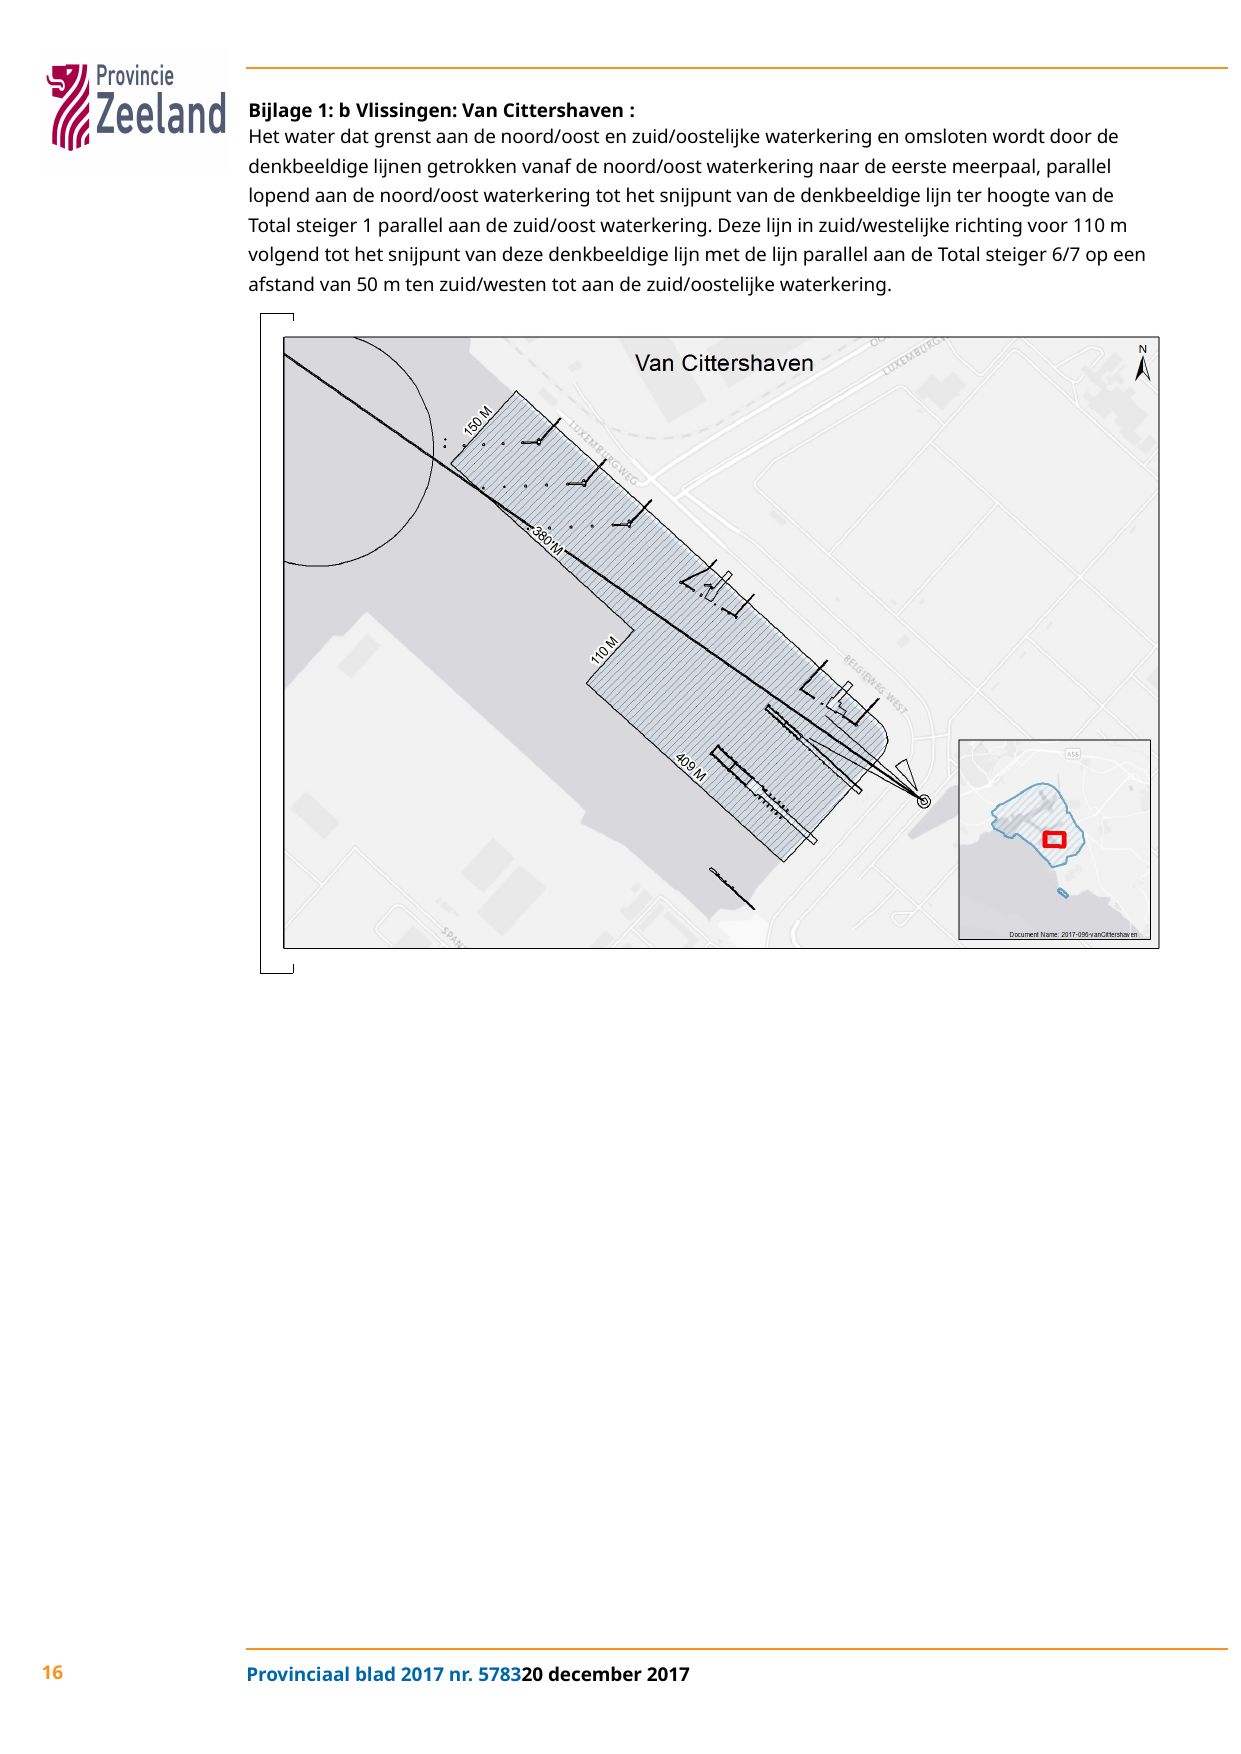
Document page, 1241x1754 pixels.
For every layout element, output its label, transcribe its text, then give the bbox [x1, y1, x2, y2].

picture [41, 47, 231, 172]
text Bijlage 1: b Vlissingen: Van Cittershaven : [248, 95, 1152, 123]
picture [268, 321, 1173, 964]
text Het water dat grenst aan de noord/oost en zuid/oostelijke waterkering en omsloten wordt door de denkbeeldige lijnen getrokken vanaf de noord/oost waterkering naar de eerste meerpaal, parallel lopend aan de noord/oost waterkering tot het snijpunt van de denkbeeldige lijn ter hoogte van de Total steiger 1 parallel aan de zuid/oost waterkering. Deze lijn in zuid/westelijke richting voor 110 m volgend tot het snijpunt van deze denkbeeldige lijn met de lijn parallel aan de Total steiger 6/7 op een afstand van 50 m ten zuid/westen tot aan de zuid/oostelijke waterkering. [248, 123, 1152, 297]
